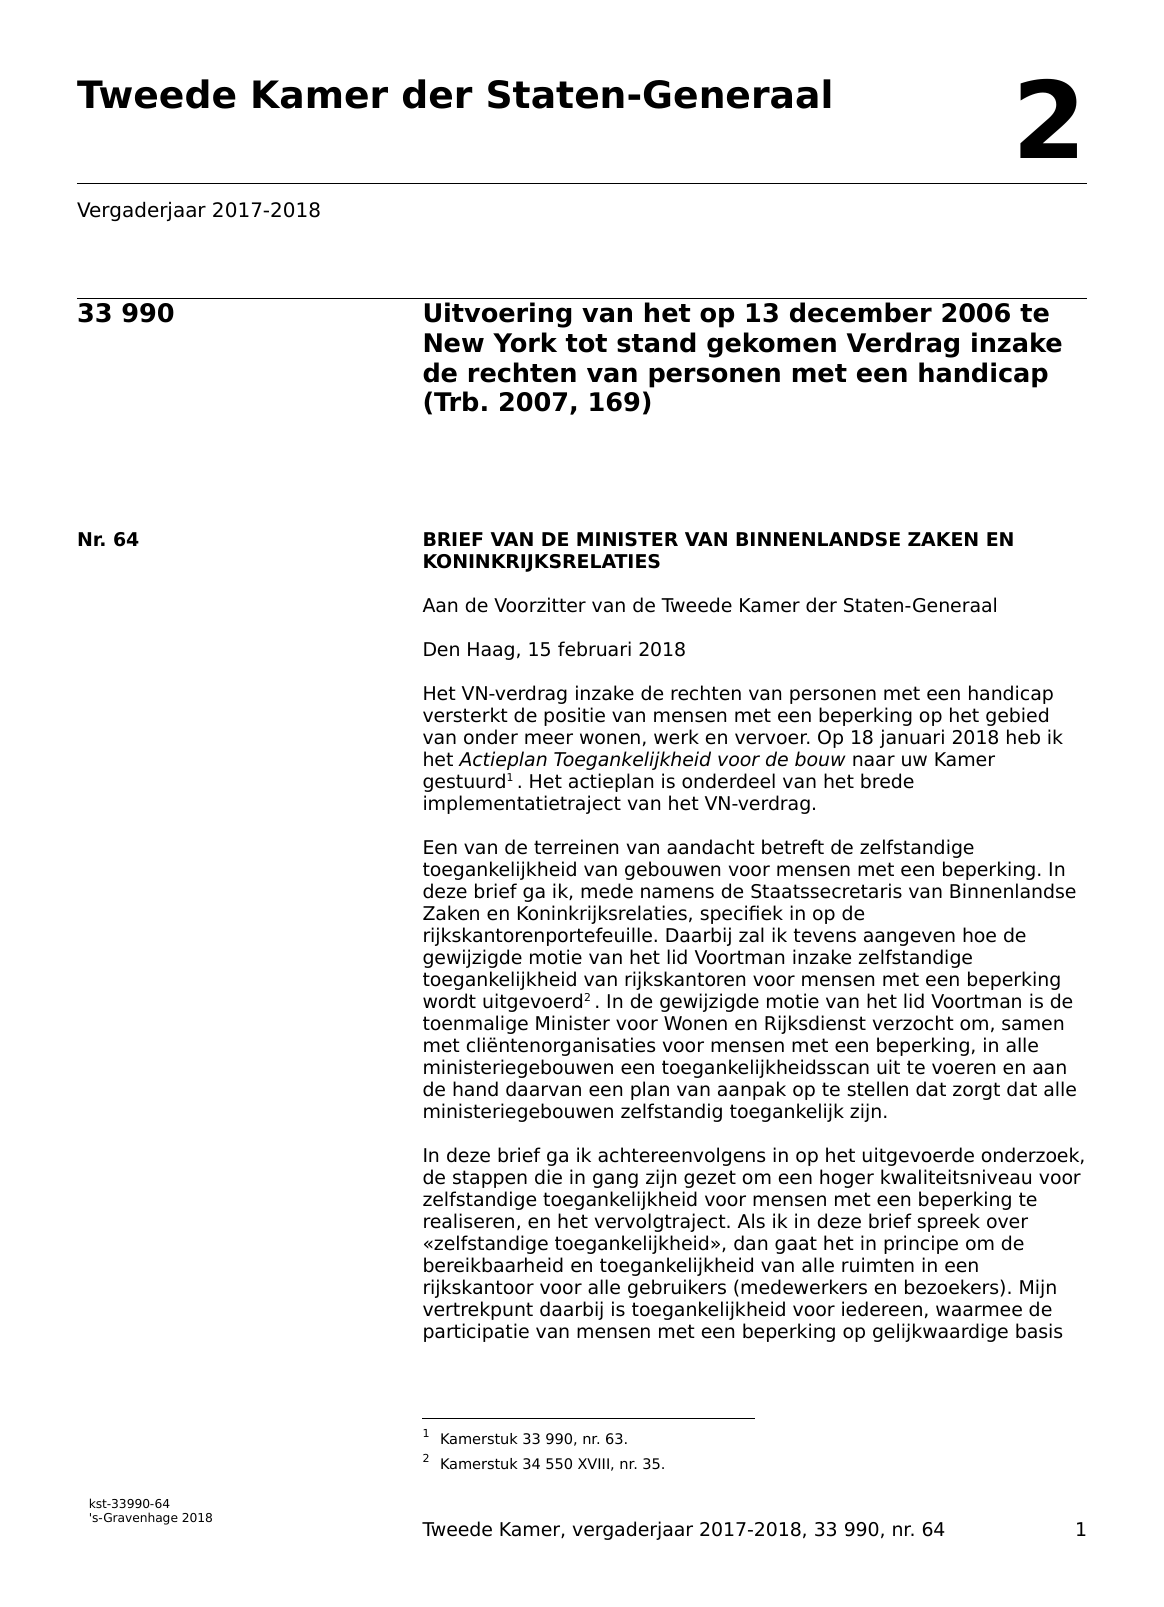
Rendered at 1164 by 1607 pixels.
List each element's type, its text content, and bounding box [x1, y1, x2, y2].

subtitle 33 990 Uitvoering van het op 13 december 2006 te New York tot stand gekomen Verdrag inzake de rechten van personen met een handicap (Trb. 2007, 169) [77, 299, 1087, 418]
text kst-33990-64 [88, 1497, 323, 1511]
table_header 2 [886, 59, 1087, 183]
text Kamerstuk 34 550 XVIII, nr. 35. [422, 1452, 1087, 1474]
subtitle Nr. 64 BRIEF VAN DE MINISTER VAN BINNENLANDSE ZAKEN EN KONINKRIJKSRELATIES [77, 529, 1087, 573]
text Kamerstuk 33 990, nr. 63. [422, 1427, 1087, 1449]
text Het VN-verdrag inzake de rechten van personen met een handicap versterkt de positie van mensen met een beperking op het gebied van onder meer wonen, werk en vervoer. Op 18 januari 2018 heb ik het Actieplan Toegankelijkheid voor de bouw naar uw Kamer gestuurd. Het actieplan is onderdeel van het brede implementatietraject van het VN-verdrag. [422, 683, 1087, 815]
text 's-Gravenhage 2018 [88, 1511, 323, 1525]
table_cell Vergaderjaar 2017-2018 [77, 184, 1087, 298]
text In deze brief ga ik achtereenvolgens in op het uitgevoerde onderzoek, de stappen die in gang zijn gezet om een hoger kwaliteitsniveau voor zelfstandige toegankelijkheid voor mensen met een beperking te realiseren, en het vervolgtraject. Als ik in deze brief spreek over «zelfstandige toegankelijkheid», dan gaat het in principe om de bereikbaarheid en toegankelijkheid van alle ruimten in een rijkskantoor voor alle gebruikers (medewerkers en bezoekers). Mijn vertrekpunt daarbij is toegankelijkheid voor iedereen, waarmee de participatie van mensen met een beperking op gelijkwaardige basis [422, 1145, 1087, 1343]
table_header Tweede Kamer der Staten-Generaal [77, 59, 886, 183]
text Den Haag, 15 februari 2018 [422, 639, 1087, 661]
text Aan de Voorzitter van de Tweede Kamer der Staten-Generaal [422, 595, 1087, 617]
text Een van de terreinen van aandacht betreft de zelfstandige toegankelijkheid van gebouwen voor mensen met een beperking. In deze brief ga ik, mede namens de Staatssecretaris van Binnenlandse Zaken en Koninkrijksrelaties, specifiek in op de rijkskantorenportefeuille. Daarbij zal ik tevens aangeven hoe de gewijzigde motie van het lid Voortman inzake zelfstandige toegankelijkheid van rijkskantoren voor mensen met een beperking wordt uitgevoerd. In de gewijzigde motie van het lid Voortman is de toenmalige Minister voor Wonen en Rijksdienst verzocht om, samen met cliëntenorganisaties voor mensen met een beperking, in alle ministeriegebouwen een toegankelijkheidsscan uit te voeren en aan de hand daarvan een plan van aanpak op te stellen dat zorgt dat alle ministeriegebouwen zelfstandig toegankelijk zijn. [422, 837, 1087, 1123]
